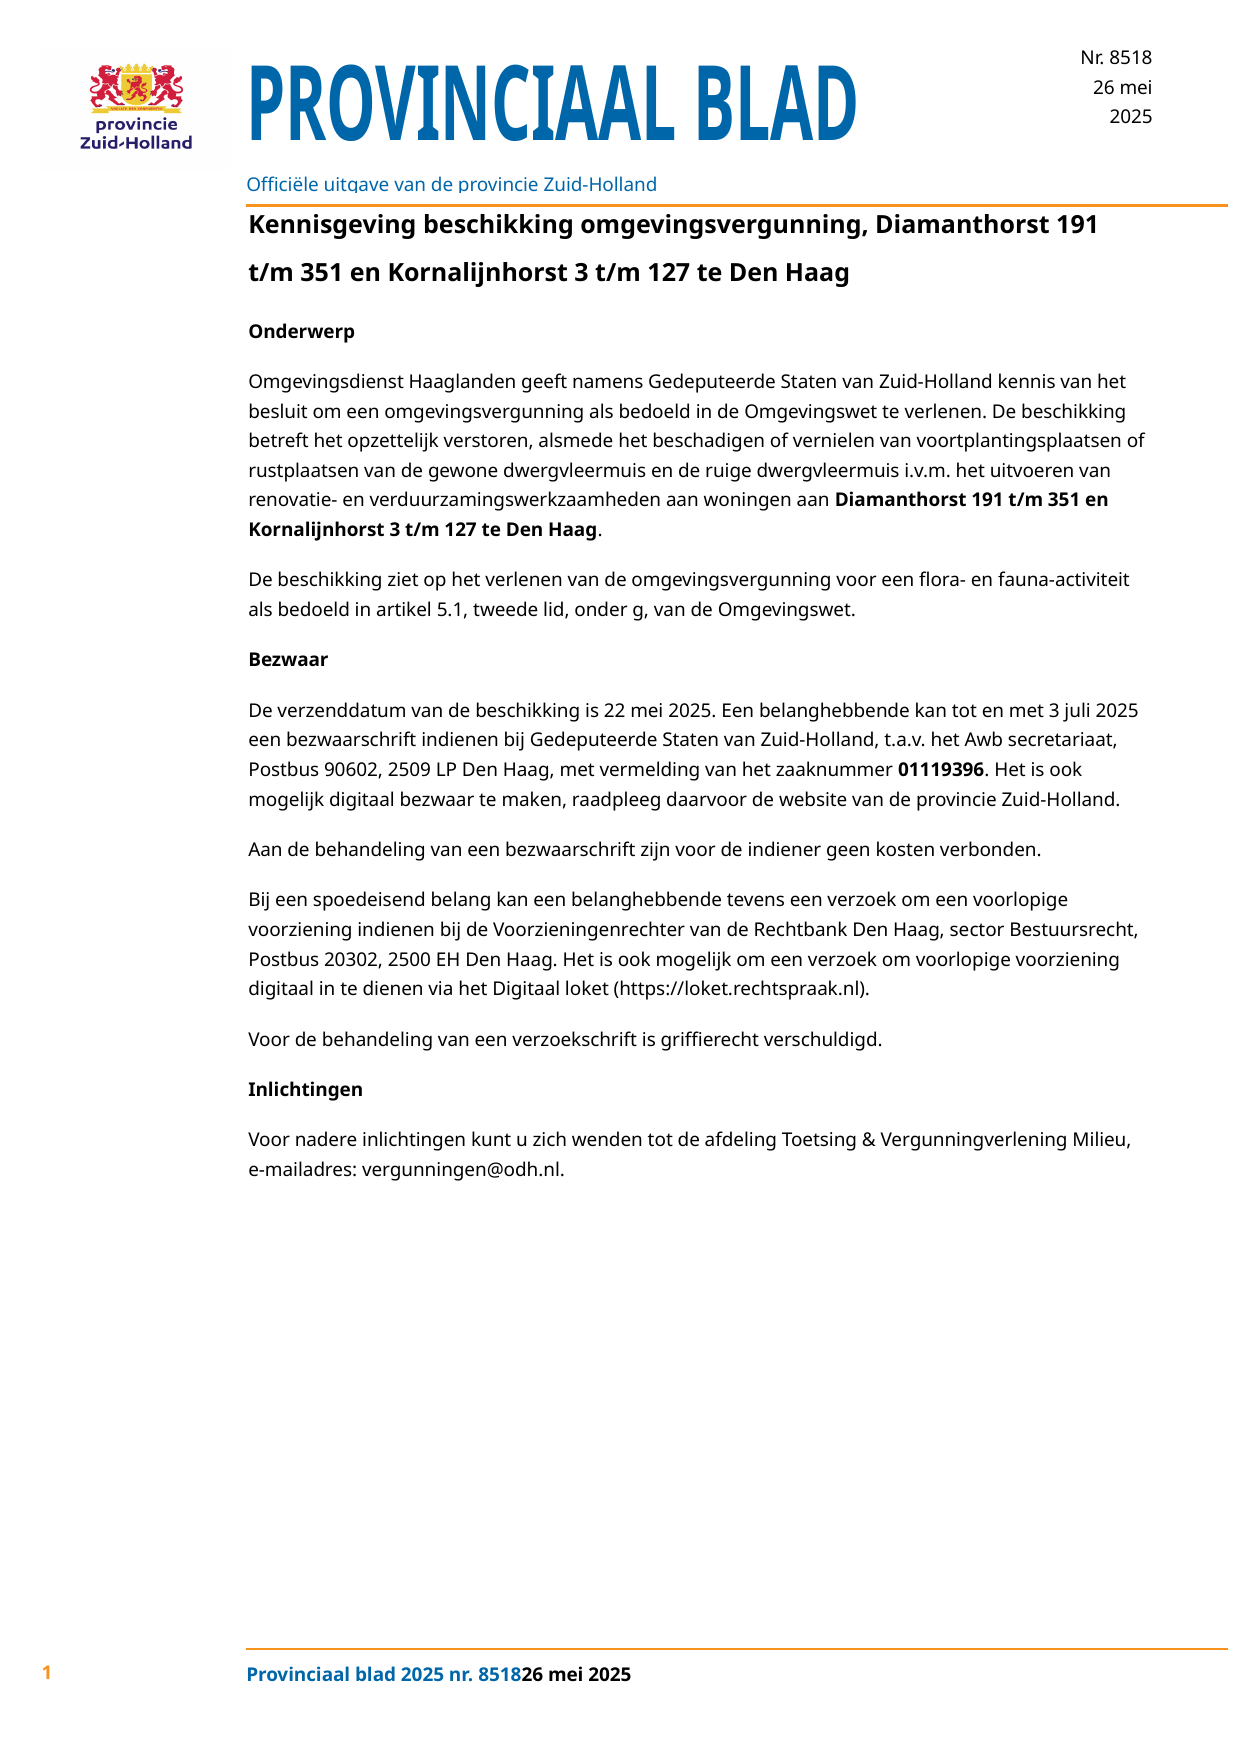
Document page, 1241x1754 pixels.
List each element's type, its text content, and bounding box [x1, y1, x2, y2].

picture [41, 47, 231, 172]
text Bij een spoedeisend belang kan een belanghebbende tevens een verzoek om een voorlopige voorziening indienen bij de Voorzieningenrechter van de Rechtbank Den Haag, sector Bestuursrecht, Postbus 20302, 2500 EH Den Haag. Het is ook mogelijk om een verzoek om voorlopige voorziening digitaal in te dienen via het Digitaal loket (https://loket.rechtspraak.nl). [248, 887, 1152, 1001]
text Aan de behandeling van een bezwaarschrift zijn voor de indiener geen kosten verbonden. [248, 836, 1152, 862]
text Onderwerp [248, 318, 1152, 344]
text De verzenddatum van de beschikking is 22 mei 2025. Een belanghebbende kan tot en met 3 juli 2025 een bezwaarschrift indienen bij Gedeputeerde Staten van Zuid-Holland, t.a.v. het Awb secretariaat, Postbus 90602, 2509 LP Den Haag, met vermelding van het zaaknummer 01119396. Het is ook mogelijk digitaal bezwaar te maken, raadpleeg daarvoor de website van de provincie Zuid-Holland. [248, 697, 1152, 812]
text Kennisgeving beschikking omgevingsvergunning, Diamanthorst 191 t/m 351 en Kornalijnhorst 3 t/m 127 te Den Haag [248, 207, 1152, 288]
text Omgevingsdienst Haaglanden geeft namens Gedeputeerde Staten van Zuid-Holland kennis van het besluit om een omgevingsvergunning als bedoeld in de Omgevingswet te verlenen. De beschikking betreft het opzettelijk verstoren, alsmede het beschadigen of vernielen van voortplantingsplaatsen of rustplaatsen van de gewone dwergvleermuis en de ruige dwergvleermuis i.v.m. het uitvoeren van renovatie- en verduurzamingswerkzaamheden aan woningen aan Diamanthorst 191 t/m 351 en Kornalijnhorst 3 t/m 127 te Den Haag. [248, 368, 1152, 542]
text Voor de behandeling van een verzoekschrift is griffierecht verschuldigd. [248, 1026, 1152, 1052]
text De beschikking ziet op het verlenen van de omgevingsvergunning voor een flora- en fauna-activiteit als bedoeld in artikel 5.1, tweede lid, onder g, van de Omgevingswet. [248, 567, 1152, 622]
text Bezwaar [248, 647, 1152, 672]
text Voor nadere inlichtingen kunt u zich wenden tot de afdeling Toetsing & Vergunningverlening Milieu, e-mailadres: vergunningen@odh.nl. [248, 1127, 1152, 1182]
text Inlichtingen [248, 1076, 1152, 1102]
